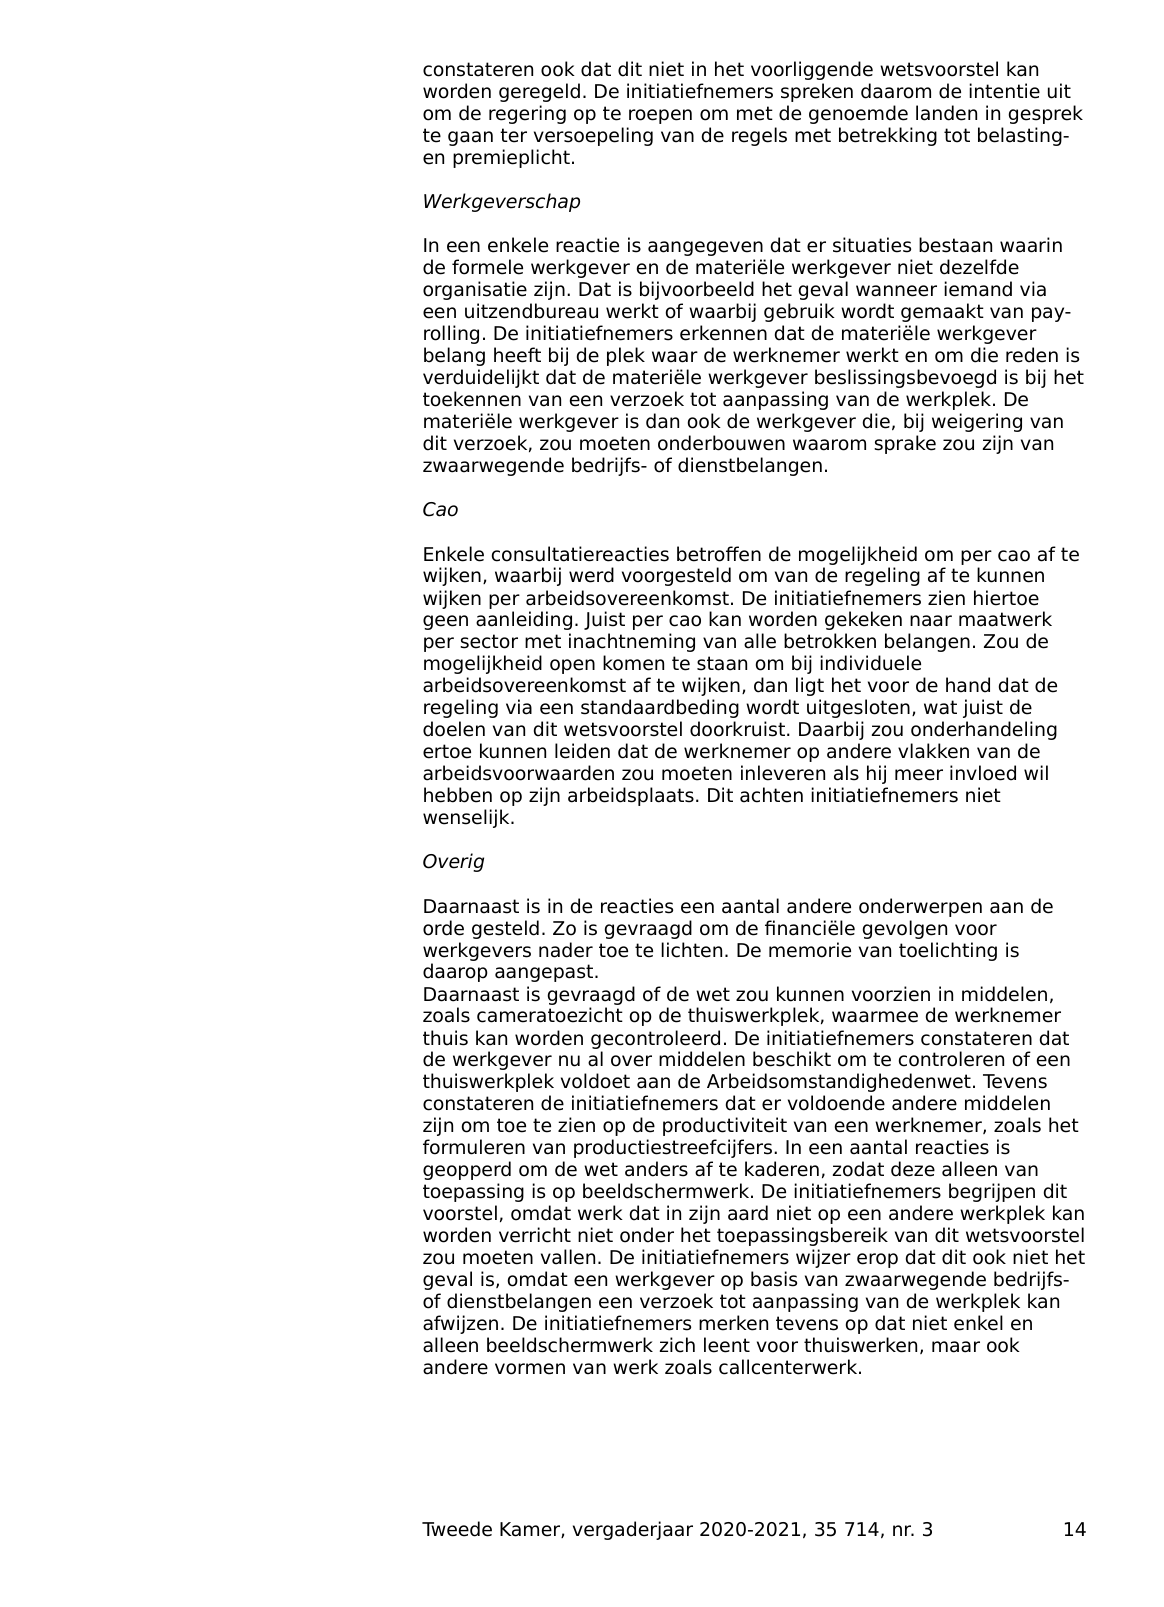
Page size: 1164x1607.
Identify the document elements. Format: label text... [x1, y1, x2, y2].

text In een enkele reactie is aangegeven dat er situaties bestaan waarin de formele werkgever en de materiële werkgever niet dezelfde organisatie zijn. Dat is bijvoorbeeld het geval wanneer iemand via een uitzendbureau werkt of waarbij gebruik wordt gemaakt van pay-rolling. De initiatiefnemers erkennen dat de materiële werkgever belang heeft bij de plek waar de werknemer werkt en om die reden is verduidelijkt dat de materiële werkgever beslissingsbevoegd is bij het toekennen van een verzoek tot aanpassing van de werkplek. De materiële werkgever is dan ook de werkgever die, bij weigering van dit verzoek, zou moeten onderbouwen waarom sprake zou zijn van zwaarwegende bedrijfs- of dienstbelangen. [422, 235, 1087, 477]
text Daarnaast is in de reacties een aantal andere onderwerpen aan de orde gesteld. Zo is gevraagd om de financiële gevolgen voor werkgevers nader toe te lichten. De memorie van toelichting is daarop aangepast. [422, 896, 1087, 983]
subtitle Overig [422, 851, 1087, 873]
text Daarnaast is gevraagd of de wet zou kunnen voorzien in middelen, zoals cameratoezicht op de thuiswerkplek, waarmee de werknemer thuis kan worden gecontroleerd. De initiatiefnemers constateren dat de werkgever nu al over middelen beschikt om te controleren of een thuiswerkplek voldoet aan de Arbeidsomstandighedenwet. Tevens constateren de initiatiefnemers dat er voldoende andere middelen zijn om toe te zien op de productiviteit van een werknemer, zoals het formuleren van productiestreefcijfers. In een aantal reacties is geopperd om de wet anders af te kaderen, zodat deze alleen van toepassing is op beeldschermwerk. De initiatiefnemers begrijpen dit voorstel, omdat werk dat in zijn aard niet op een andere werkplek kan worden verricht niet onder het toepassingsbereik van dit wetsvoorstel zou moeten vallen. De initiatiefnemers wijzer erop dat dit ook niet het geval is, omdat een werkgever op basis van zwaarwegende bedrijfs- of dienstbelangen een verzoek tot aanpassing van de werkplek kan afwijzen. De initiatiefnemers merken tevens op dat niet enkel en alleen beeldschermwerk zich leent voor thuiswerken, maar ook andere vormen van werk zoals callcenterwerk. [422, 983, 1087, 1379]
text constateren ook dat dit niet in het voorliggende wetsvoorstel kan worden geregeld. De initiatiefnemers spreken daarom de intentie uit om de regering op te roepen om met de genoemde landen in gesprek te gaan ter versoepeling van de regels met betrekking tot belasting- en premieplicht. [422, 59, 1087, 169]
subtitle Cao [422, 499, 1087, 521]
text Enkele consultatiereacties betroffen de mogelijkheid om per cao af te wijken, waarbij werd voorgesteld om van de regeling af te kunnen wijken per arbeidsovereenkomst. De initiatiefnemers zien hiertoe geen aanleiding. Juist per cao kan worden gekeken naar maatwerk per sector met inachtneming van alle betrokken belangen. Zou de mogelijkheid open komen te staan om bij individuele arbeidsovereenkomst af te wijken, dan ligt het voor de hand dat de regeling via een standaardbeding wordt uitgesloten, wat juist de doelen van dit wetsvoorstel doorkruist. Daarbij zou onderhandeling ertoe kunnen leiden dat de werknemer op andere vlakken van de arbeidsvoorwaarden zou moeten inleveren als hij meer invloed wil hebben op zijn arbeidsplaats. Dit achten initiatiefnemers niet wenselijk. [422, 543, 1087, 829]
subtitle Werkgeverschap [422, 191, 1087, 213]
